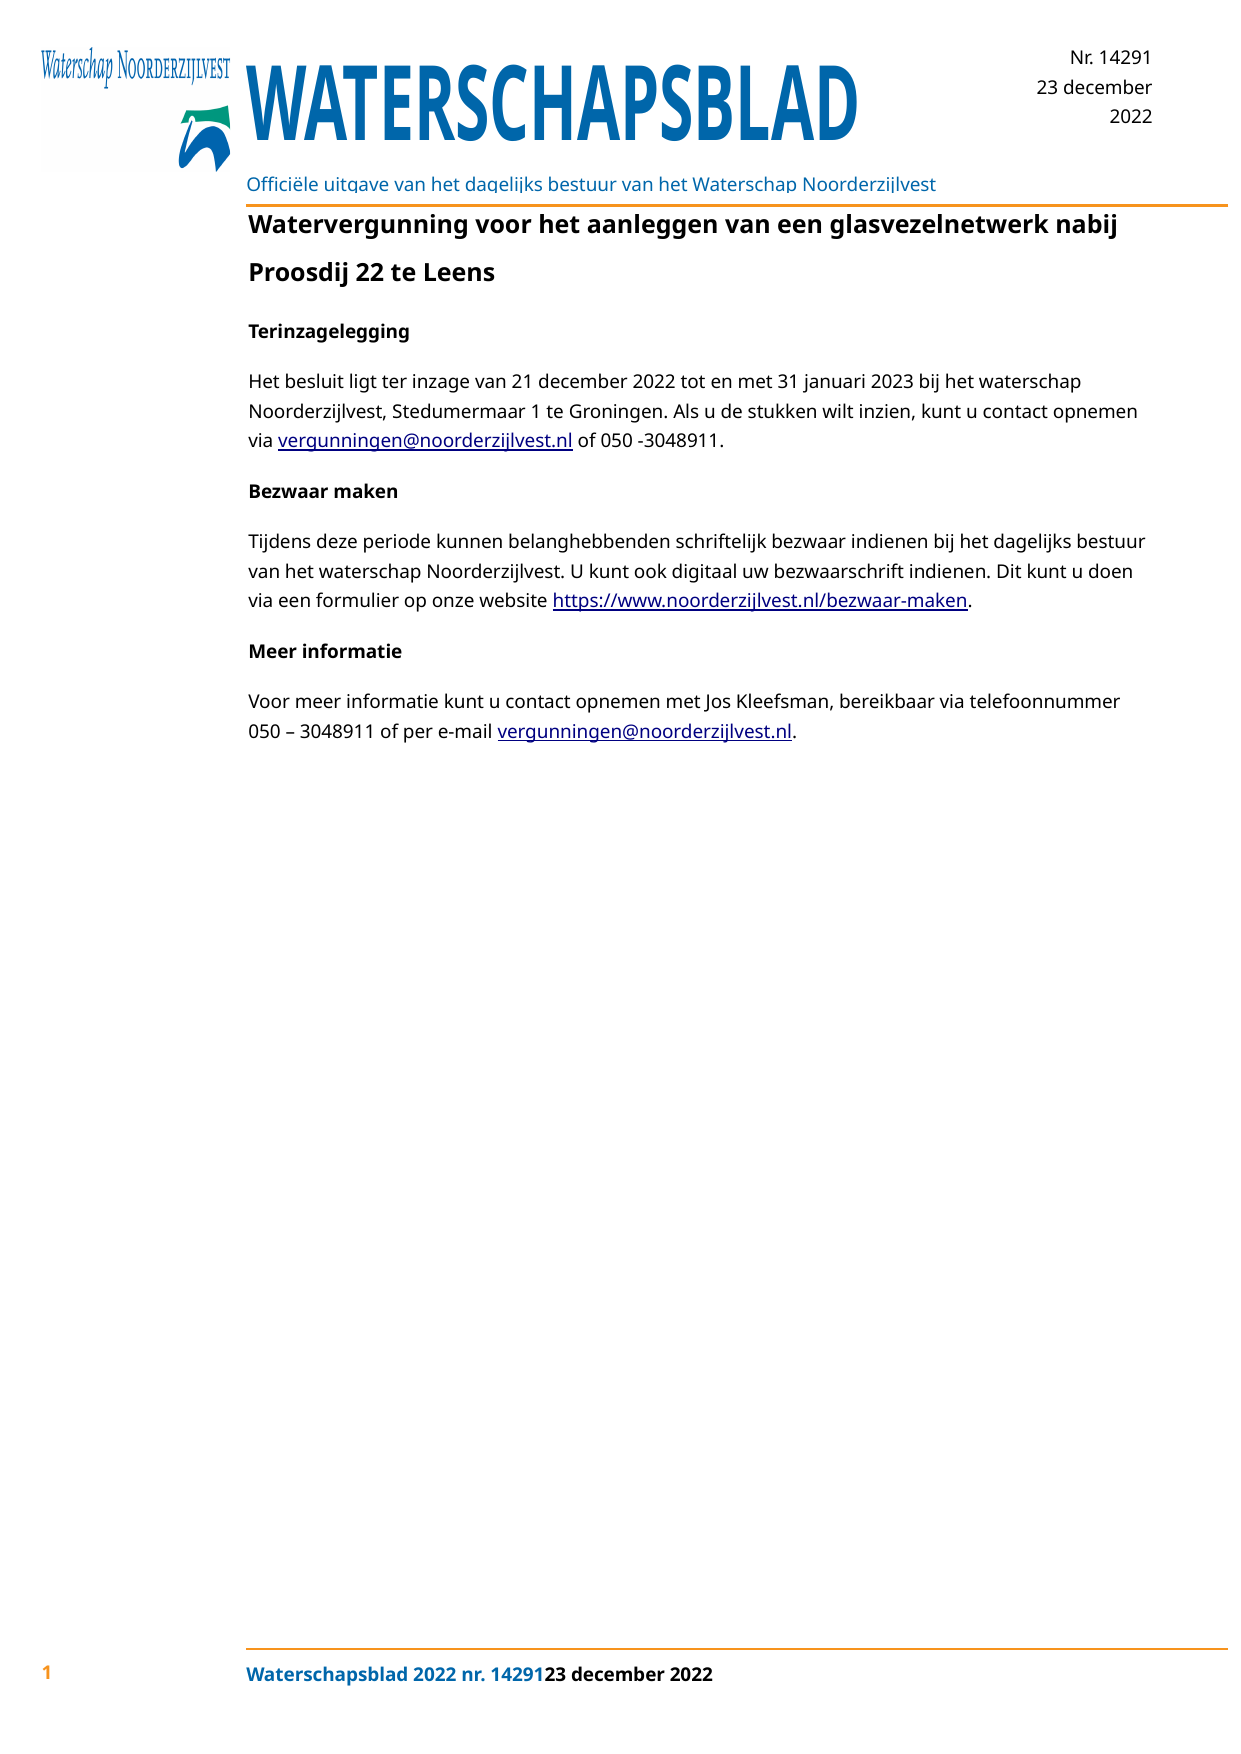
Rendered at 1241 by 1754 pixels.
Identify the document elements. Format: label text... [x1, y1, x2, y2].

picture [41, 47, 231, 172]
text Tijdens deze periode kunnen belanghebbenden schriftelijk bezwaar indienen bij het dagelijks bestuur van het waterschap Noorderzijlvest. U kunt ook digitaal uw bezwaarschrift indienen. Dit kunt u doen via een formulier op onze website https://www.noorderzijlvest.nl/bezwaar-maken. [248, 528, 1152, 613]
text Bezwaar maken [248, 478, 1152, 504]
text Watervergunning voor het aanleggen van een glasvezelnetwerk nabij Proosdij 22 te Leens [248, 207, 1152, 288]
text Voor meer informatie kunt u contact opnemen met Jos Kleefsman, bereikbaar via telefoonnummer 050 – 3048911 of per e-mail vergunningen@noorderzijlvest.nl. [248, 688, 1152, 744]
text Terinzagelegging [248, 318, 1152, 344]
text Meer informatie [248, 638, 1152, 664]
text Het besluit ligt ter inzage van 21 december 2022 tot en met 31 januari 2023 bij het waterschap Noorderzijlvest, Stedumermaar 1 te Groningen. Als u de stukken wilt inzien, kunt u contact opnemen via vergunningen@noorderzijlvest.nl of 050 -3048911. [248, 368, 1152, 453]
